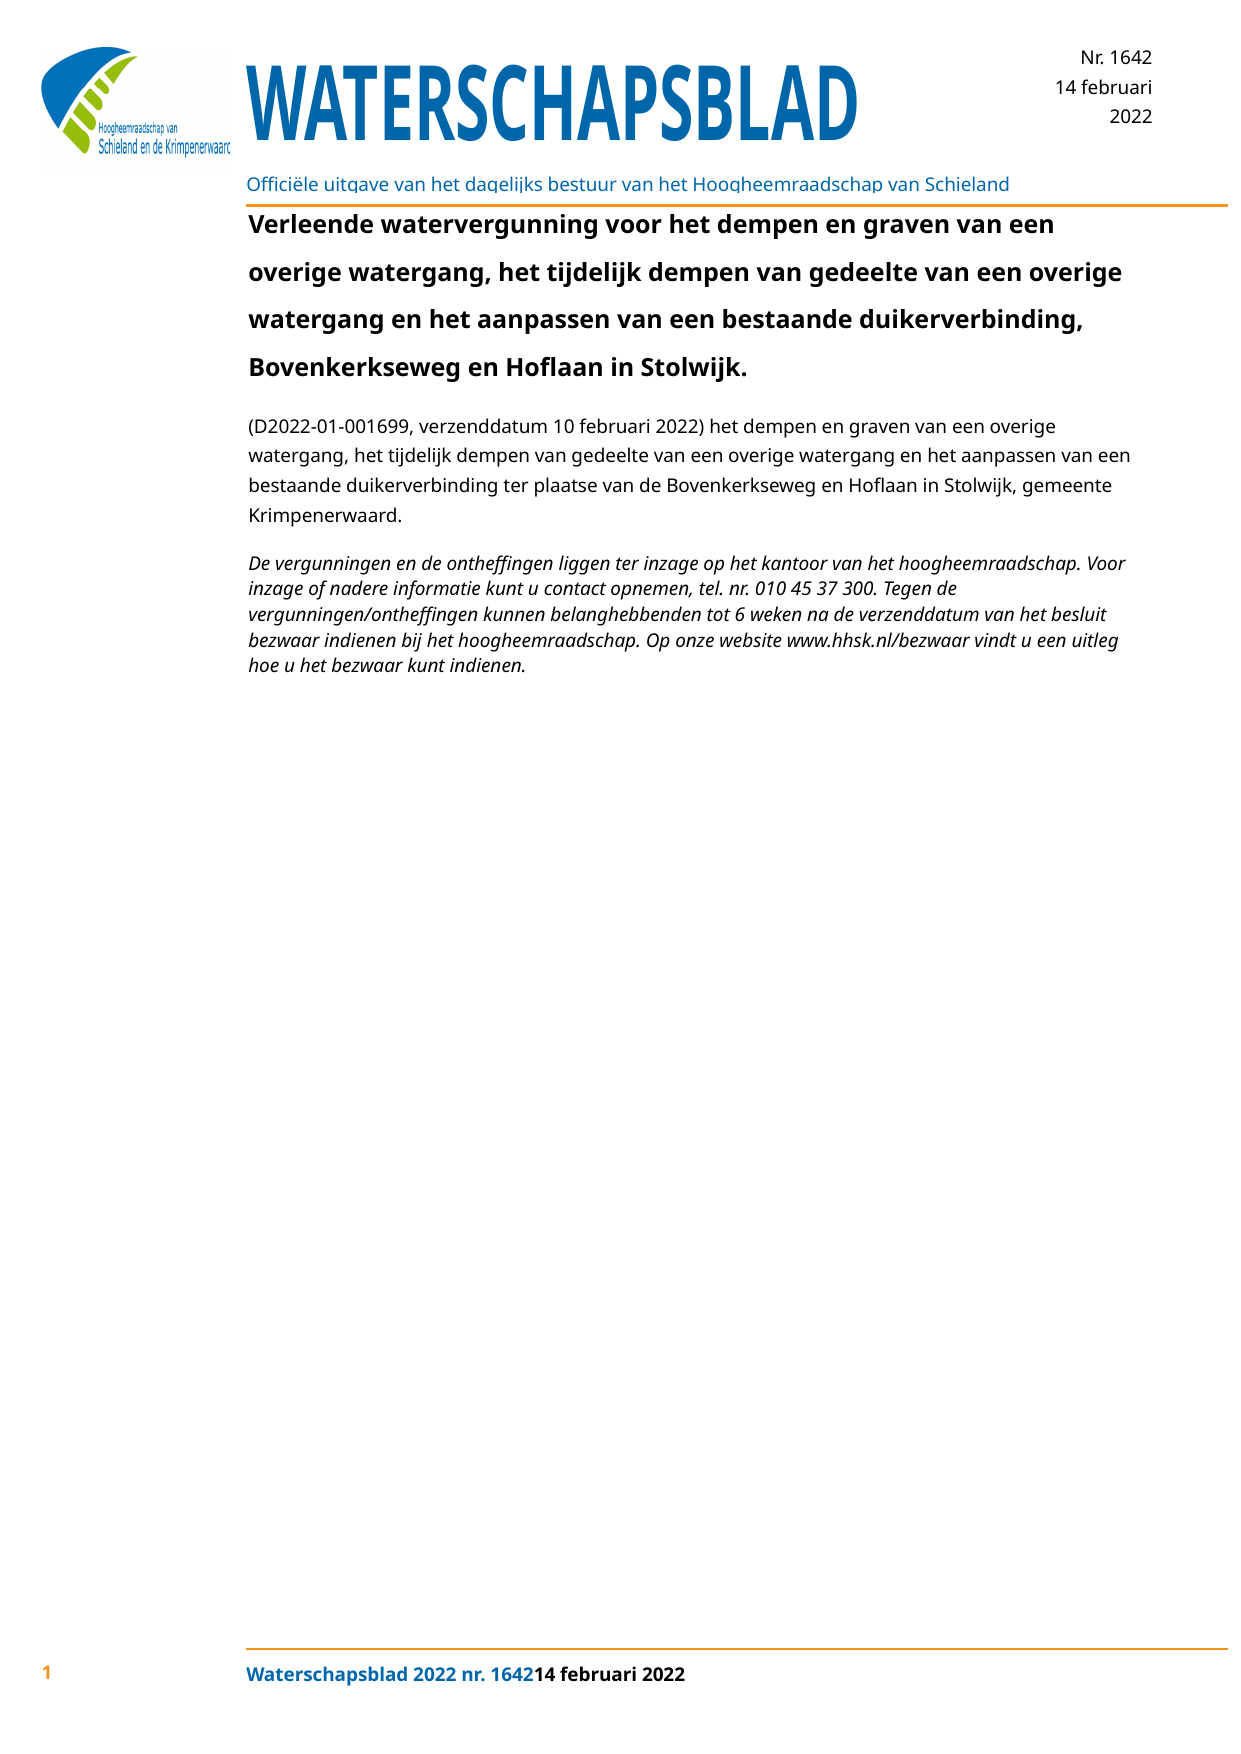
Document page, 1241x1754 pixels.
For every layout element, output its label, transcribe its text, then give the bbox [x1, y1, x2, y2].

text Verleende watervergunning voor het dempen en graven van een overige watergang, het tijdelijk dempen van gedeelte van een overige watergang en het aanpassen van een bestaande duikerverbinding, Bovenkerkseweg en Hoflaan in Stolwijk. [248, 207, 1152, 384]
text De vergunningen en de ontheffingen liggen ter inzage op het kantoor van het hoogheemraadschap. Voor inzage of nadere informatie kunt u contact opnemen, tel. nr. 010 45 37 300. Tegen de vergunningen/ontheffingen kunnen belanghebbenden tot 6 weken na de verzenddatum van het besluit bezwaar indienen bij het hoogheemraadschap. Op onze website www.hhsk.nl/bezwaar vindt u een uitleg hoe u het bezwaar kunt indienen. [248, 550, 1152, 678]
text (D2022-01-001699, verzenddatum 10 februari 2022) het dempen en graven van een overige watergang, het tijdelijk dempen van gedeelte van een overige watergang en het aanpassen van een bestaande duikerverbinding ter plaatse van de Bovenkerkseweg en Hoflaan in Stolwijk, gemeente Krimpenerwaard. [248, 413, 1152, 528]
picture [41, 47, 231, 172]
